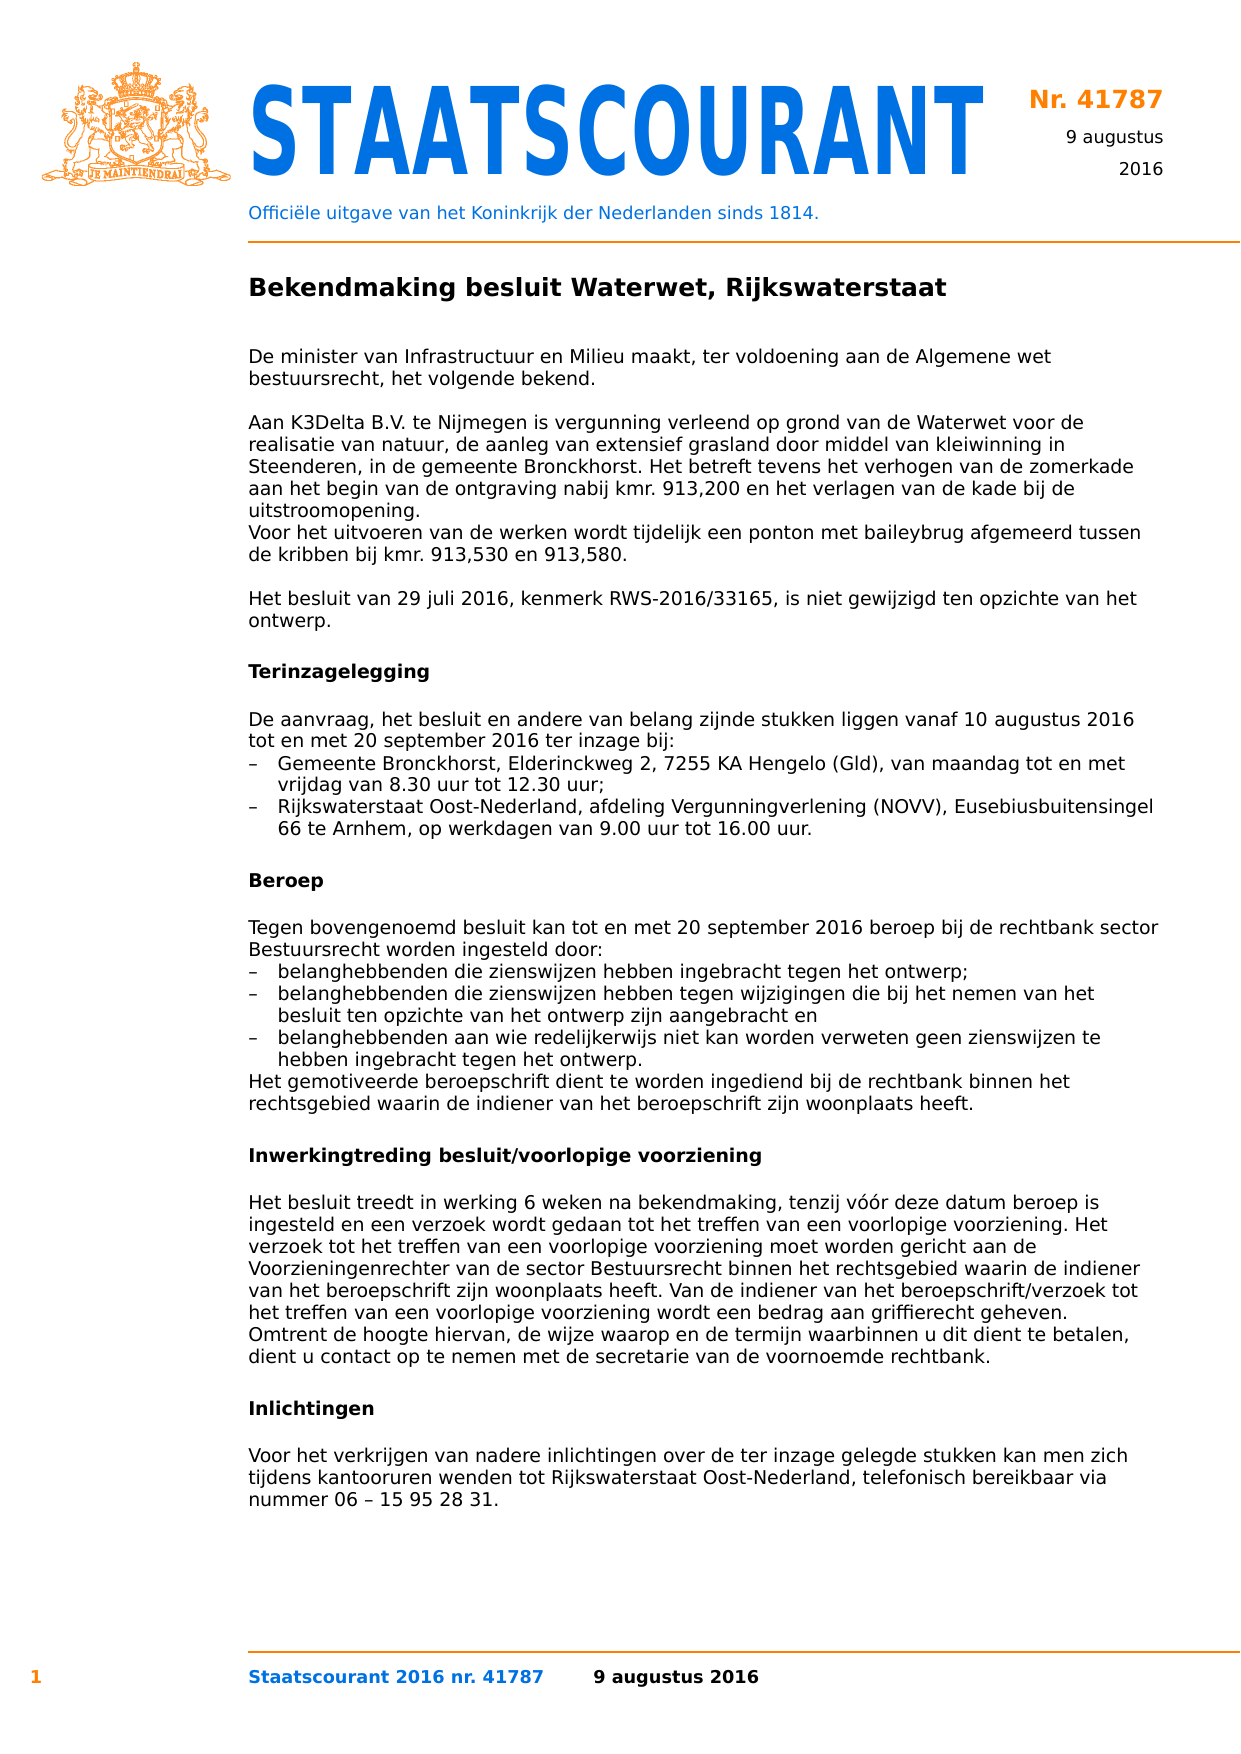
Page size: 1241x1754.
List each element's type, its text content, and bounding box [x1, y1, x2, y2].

text – Rijkswaterstaat Oost-Nederland, afdeling Vergunningverlening (NOVV), Eusebiusbuitensingel 66 te Arnhem, op werkdagen van 9.00 uur tot 16.00 uur. [248, 796, 1163, 840]
table_cell Officiële uitgave van het Koninkrijk der Nederlanden sinds 1814. [248, 203, 1240, 241]
text – belanghebbenden die zienswijzen hebben tegen wijzigingen die bij het nemen van het besluit ten opzichte van het ontwerp zijn aangebracht en [248, 983, 1163, 1027]
text Tegen bovengenoemd besluit kan tot en met 20 september 2016 beroep bij de rechtbank sector Bestuursrecht worden ingesteld door: [248, 917, 1163, 961]
text Voor het uitvoeren van de werken wordt tijdelijk een ponton met baileybrug afgemeerd tussen de kribben bij kmr. 913,530 en 913,580. [248, 522, 1163, 566]
table_cell 9 augustus [998, 121, 1240, 153]
text Het besluit van 29 juli 2016, kenmerk RWS-2016/33165, is niet gewijzigd ten opzichte van het ontwerp. [248, 587, 1163, 631]
subtitle Terinzagelegging [248, 661, 1163, 683]
subtitle Inwerkingtreding besluit/voorlopige voorziening [248, 1145, 1163, 1167]
subtitle Inlichtingen [248, 1398, 1163, 1420]
table_header Nr. 41787 [998, 62, 1240, 121]
text – Gemeente Bronckhorst, Elderinckweg 2, 7255 KA Hengelo (Gld), van maandag tot en met vrijdag van 8.30 uur tot 12.30 uur; [248, 752, 1163, 796]
text Omtrent de hoogte hiervan, de wijze waarop en de termijn waarbinnen u dit dient te betalen, dient u contact op te nemen met de secretarie van de voornoemde rechtbank. [248, 1324, 1163, 1368]
picture [41, 62, 231, 186]
text Voor het verkrijgen van nadere inlichtingen over de ter inzage gelegde stukken kan men zich tijdens kantooruren wenden tot Rijkswaterstaat Oost-Nederland, telefonisch bereikbaar via nummer 06 – 15 95 28 31. [248, 1445, 1163, 1511]
subtitle Bekendmaking besluit Waterwet, Rijkswaterstaat [248, 273, 1163, 302]
text – belanghebbenden die zienswijzen hebben ingebracht tegen het ontwerp; [248, 961, 1163, 983]
subtitle Beroep [248, 870, 1163, 892]
table_cell 2016 [998, 153, 1240, 203]
text – belanghebbenden aan wie redelijkerwijs niet kan worden verweten geen zienswijzen te hebben ingebracht tegen het ontwerp. [248, 1027, 1163, 1071]
text Het gemotiveerde beroepschrift dient te worden ingediend bij de rechtbank binnen het rechtsgebied waarin de indiener van het beroepschrift zijn woonplaats heeft. [248, 1071, 1163, 1115]
text De minister van Infrastructuur en Milieu maakt, ter voldoening aan de Algemene wet bestuursrecht, het volgende bekend. [248, 346, 1163, 390]
table_header [25, 62, 248, 241]
table_header STAATSCOURANT [248, 62, 998, 203]
text Aan K3Delta B.V. te Nijmegen is vergunning verleend op grond van de Waterwet voor de realisatie van natuur, de aanleg van extensief grasland door middel van kleiwinning in Steenderen, in de gemeente Bronckhorst. Het betreft tevens het verhogen van de zomerkade aan het begin van de ontgraving nabij kmr. 913,200 en het verlagen van de kade bij de uitstroomopening. [248, 412, 1163, 522]
text De aanvraag, het besluit en andere van belang zijnde stukken liggen vanaf 10 augustus 2016 tot en met 20 september 2016 ter inzage bij: [248, 708, 1163, 752]
text Het besluit treedt in werking 6 weken na bekendmaking, tenzij vóór deze datum beroep is ingesteld en een verzoek wordt gedaan tot het treffen van een voorlopige voorziening. Het verzoek tot het treffen van een voorlopige voorziening moet worden gericht aan de Voorzieningenrechter van de sector Bestuursrecht binnen het rechtsgebied waarin de indiener van het beroepschrift zijn woonplaats heeft. Van de indiener van het beroepschrift/verzoek tot het treffen van een voorlopige voorziening wordt een bedrag aan griffierecht geheven. [248, 1192, 1163, 1324]
